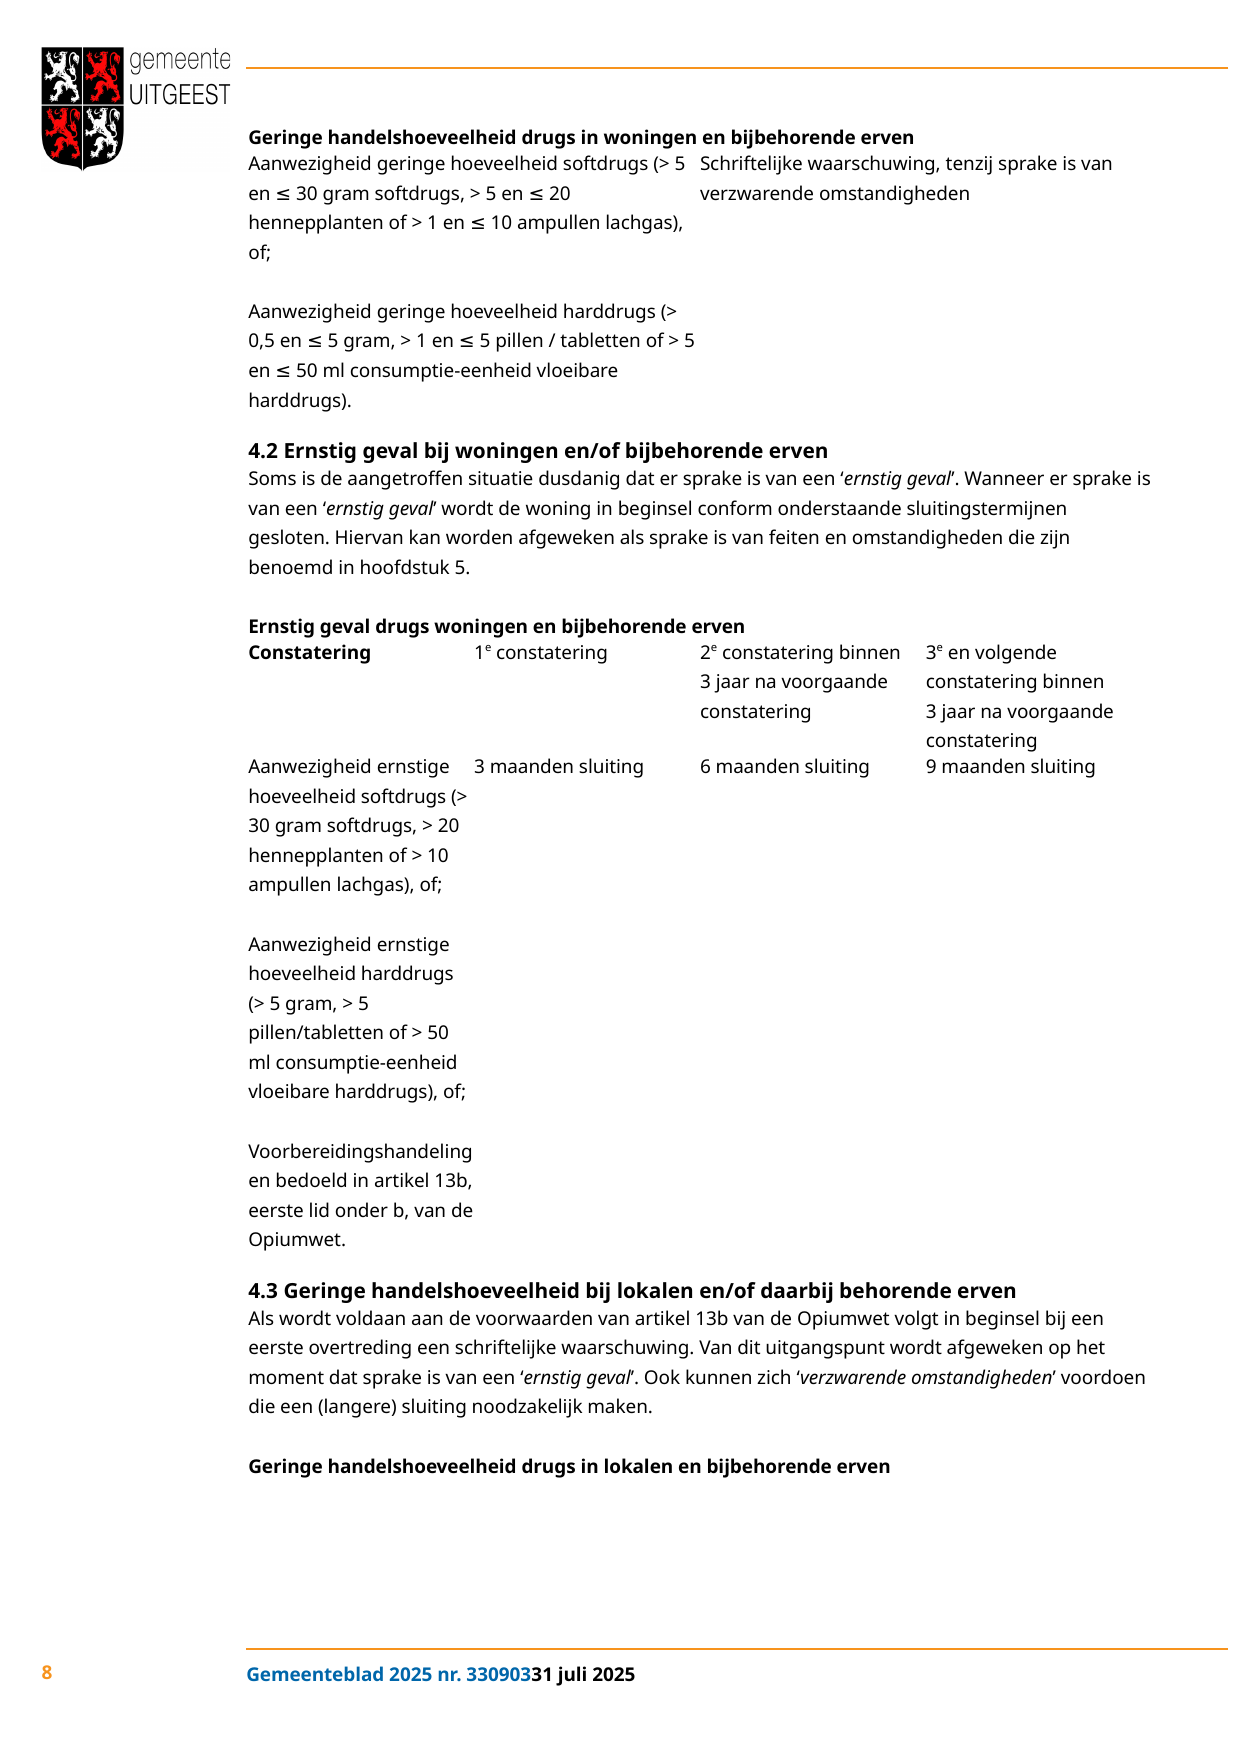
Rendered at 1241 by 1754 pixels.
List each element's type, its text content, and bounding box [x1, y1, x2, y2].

table_cell 6 maanden sluiting [700, 753, 926, 1252]
text Als wordt voldaan aan de voorwaarden van artikel 13b van de Opiumwet volgt in beginsel bij een eerste overtreding een schriftelijke waarschuwing. Van dit uitgangspunt wordt afgeweken op het moment dat sprake is van een ‘ernstig geval’. Ook kunnen zich ‘verzwarende omstandigheden’ voordoen die een (langere) sluiting noodzakelijk maken. [248, 1305, 1152, 1419]
table_cell Aanwezigheid ernstige hoeveelheid softdrugs (> 30 gram softdrugs, > 20 hennepplanten of > 10 ampullen lachgas), of; Aanwezigheid ernstige hoeveelheid harddrugs (> 5 gram, > 5 pillen/tabletten of > 50 ml consumptie-eenheid vloeibare harddrugs), of; Voorbereidingshandelingen bedoeld in artikel 13b, eerste lid onder b, van de Opiumwet. [248, 753, 474, 1252]
text Soms is de aangetroffen situatie dusdanig dat er sprake is van een ‘ernstig geval’. Wanneer er sprake is van een ‘ernstig geval’ wordt de woning in beginsel conform onderstaande sluitingstermijnen gesloten. Hiervan kan worden afgeweken als sprake is van feiten en omstandigheden die zijn benoemd in hoofdstuk 5. [248, 465, 1152, 579]
table_cell 3 maanden sluiting [474, 753, 700, 1252]
table_cell Schriftelijke waarschuwing, tenzij sprake is van verzwarende omstandigheden [700, 150, 1152, 413]
table_cell 2e constatering binnen 3 jaar na voorgaande constatering [700, 639, 926, 753]
text 4.2 Ernstig geval bij woningen en/of bijbehorende erven [248, 437, 1152, 465]
text 4.3 Geringe handelshoeveelheid bij lokalen en/of daarbij behorende erven [248, 1276, 1152, 1305]
table_cell 1e constatering [474, 639, 700, 753]
table_cell 9 maanden sluiting [926, 753, 1152, 1252]
table_cell Constatering [248, 639, 474, 753]
table_cell Aanwezigheid geringe hoeveelheid softdrugs (> 5 en ≤ 30 gram softdrugs, > 5 en ≤ 20 hennepplanten of > 1 en ≤ 10 ampullen lachgas), of; Aanwezigheid geringe hoeveelheid harddrugs (> 0,5 en ≤ 5 gram, > 1 en ≤ 5 pillen / tabletten of > 5 en ≤ 50 ml consumptie-eenheid vloeibare harddrugs). [248, 150, 700, 413]
table_header Geringe handelshoeveelheid drugs in woningen en bijbehorende erven [248, 125, 1152, 150]
table_header Ernstig geval drugs woningen en bijbehorende erven [248, 613, 1152, 639]
picture [41, 47, 231, 172]
table_header Geringe handelshoeveelheid drugs in lokalen en bijbehorende erven [248, 1453, 1152, 1479]
table_cell 3e en volgende constatering binnen 3 jaar na voorgaande constatering [926, 639, 1152, 753]
